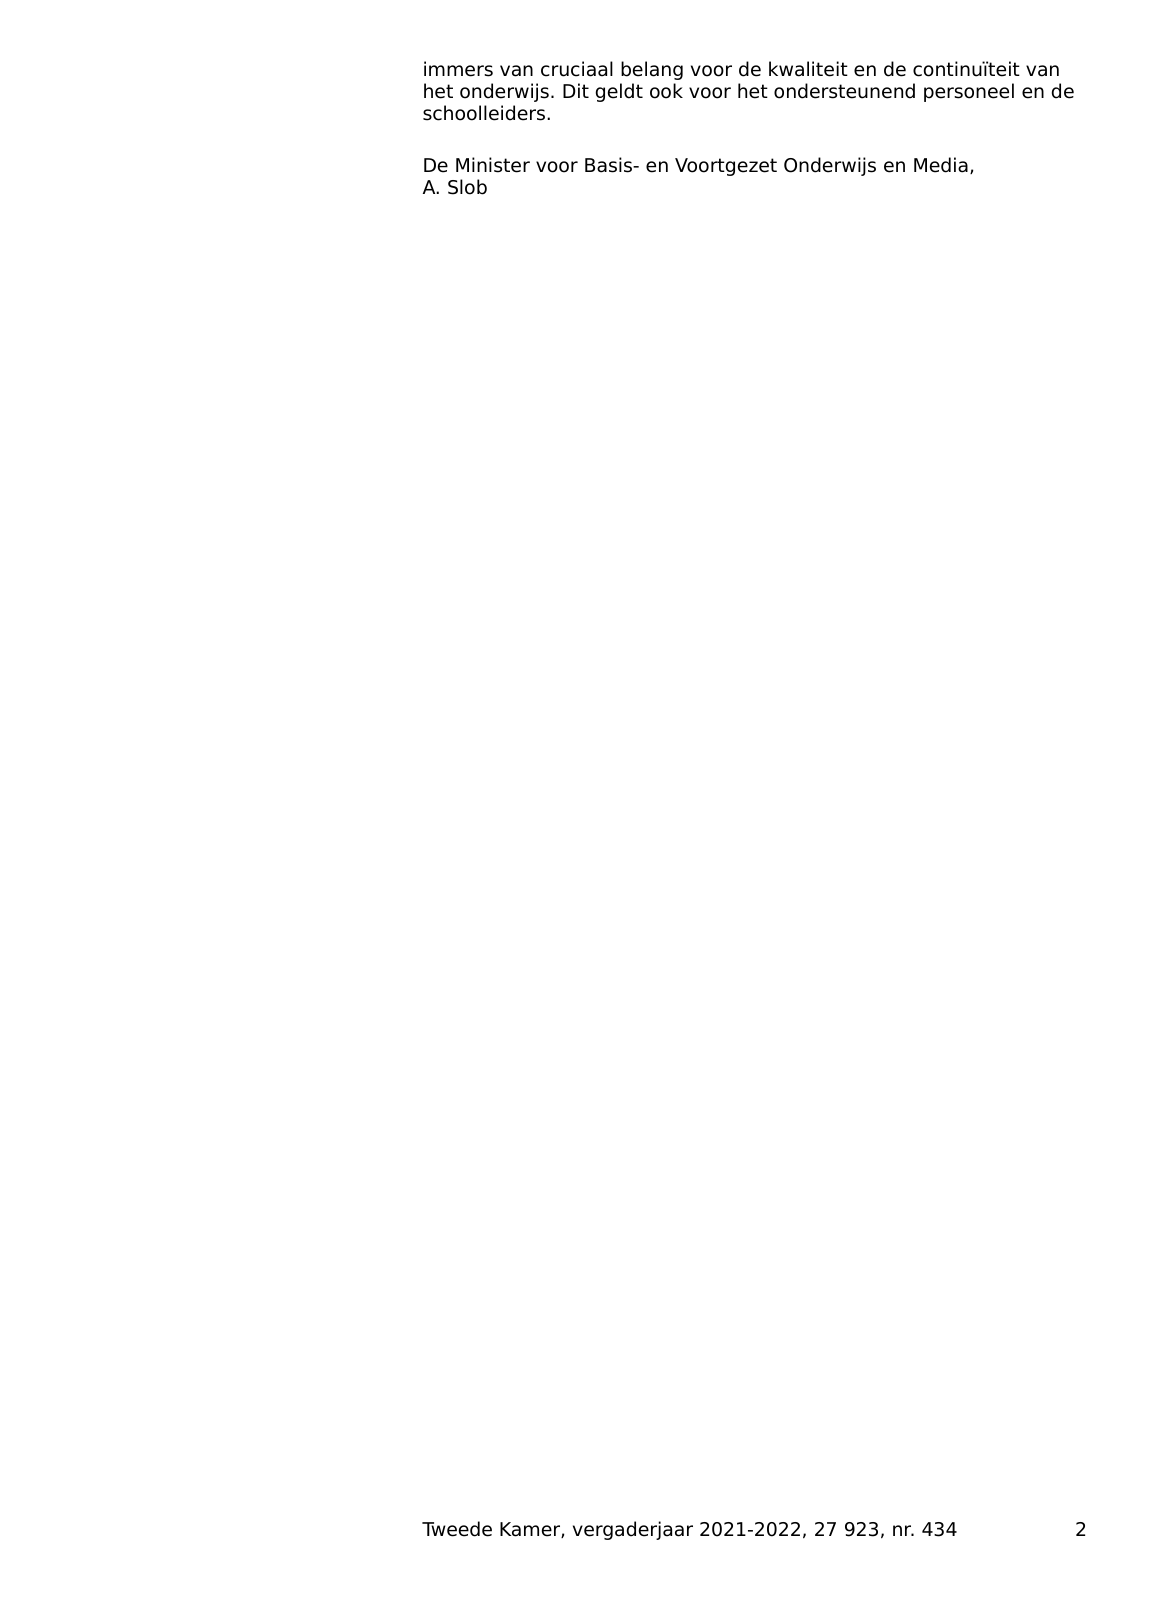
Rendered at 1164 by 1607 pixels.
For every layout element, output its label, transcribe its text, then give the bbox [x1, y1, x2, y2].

text De Minister voor Basis- en Voortgezet Onderwijs en Media, A. Slob [422, 155, 1087, 199]
text immers van cruciaal belang voor de kwaliteit en de continuïteit van het onderwijs. Dit geldt ook voor het ondersteunend personeel en de schoolleiders. [422, 59, 1087, 125]
